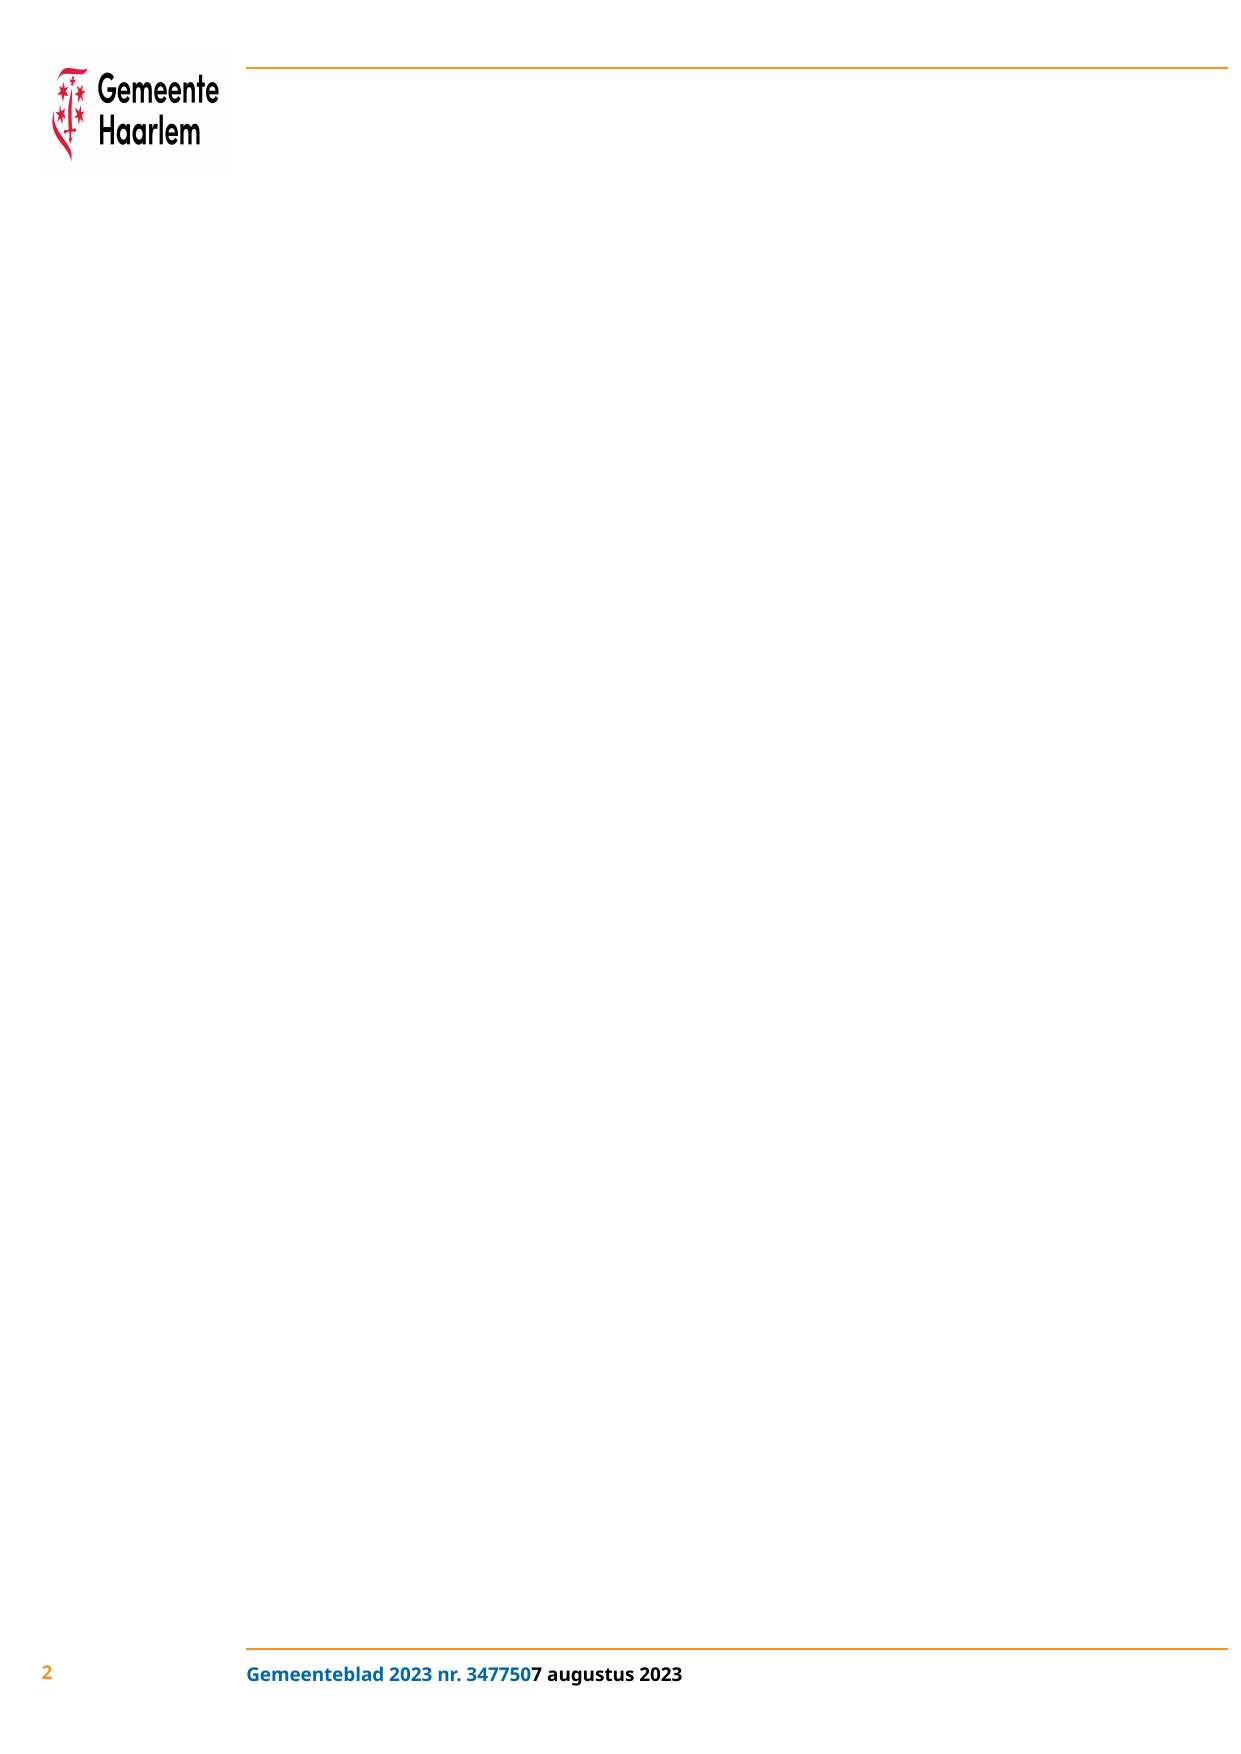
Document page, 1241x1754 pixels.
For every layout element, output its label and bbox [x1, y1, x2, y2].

picture [41, 47, 231, 172]
